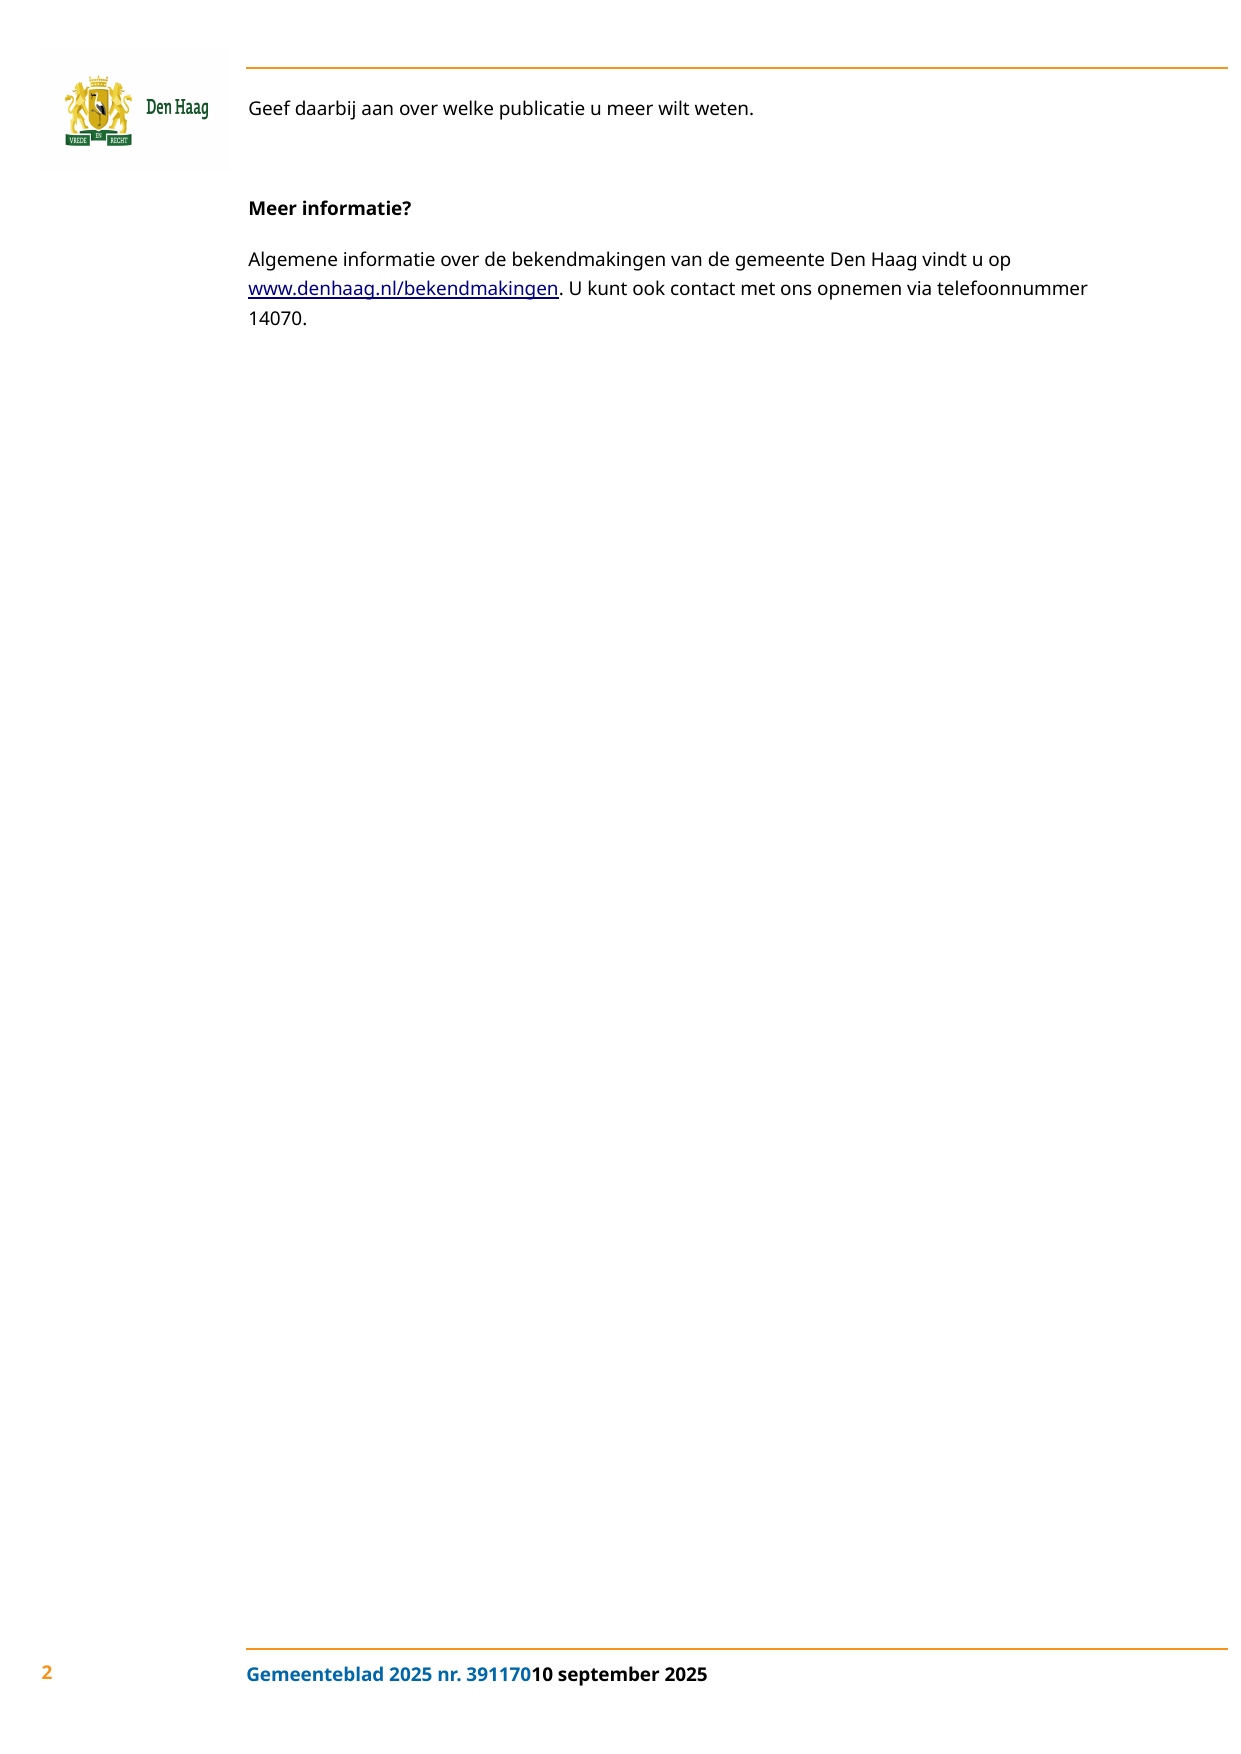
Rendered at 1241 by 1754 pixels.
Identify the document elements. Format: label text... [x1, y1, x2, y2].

text Algemene informatie over de bekendmakingen van de gemeente Den Haag vindt u op www.denhaag.nl/bekendmakingen. U kunt ook contact met ons opnemen via telefoonnummer 14070. [248, 246, 1152, 331]
picture [41, 47, 231, 172]
text Meer informatie? [248, 196, 1152, 221]
text Geef daarbij aan over welke publicatie u meer wilt weten. [248, 95, 1152, 121]
